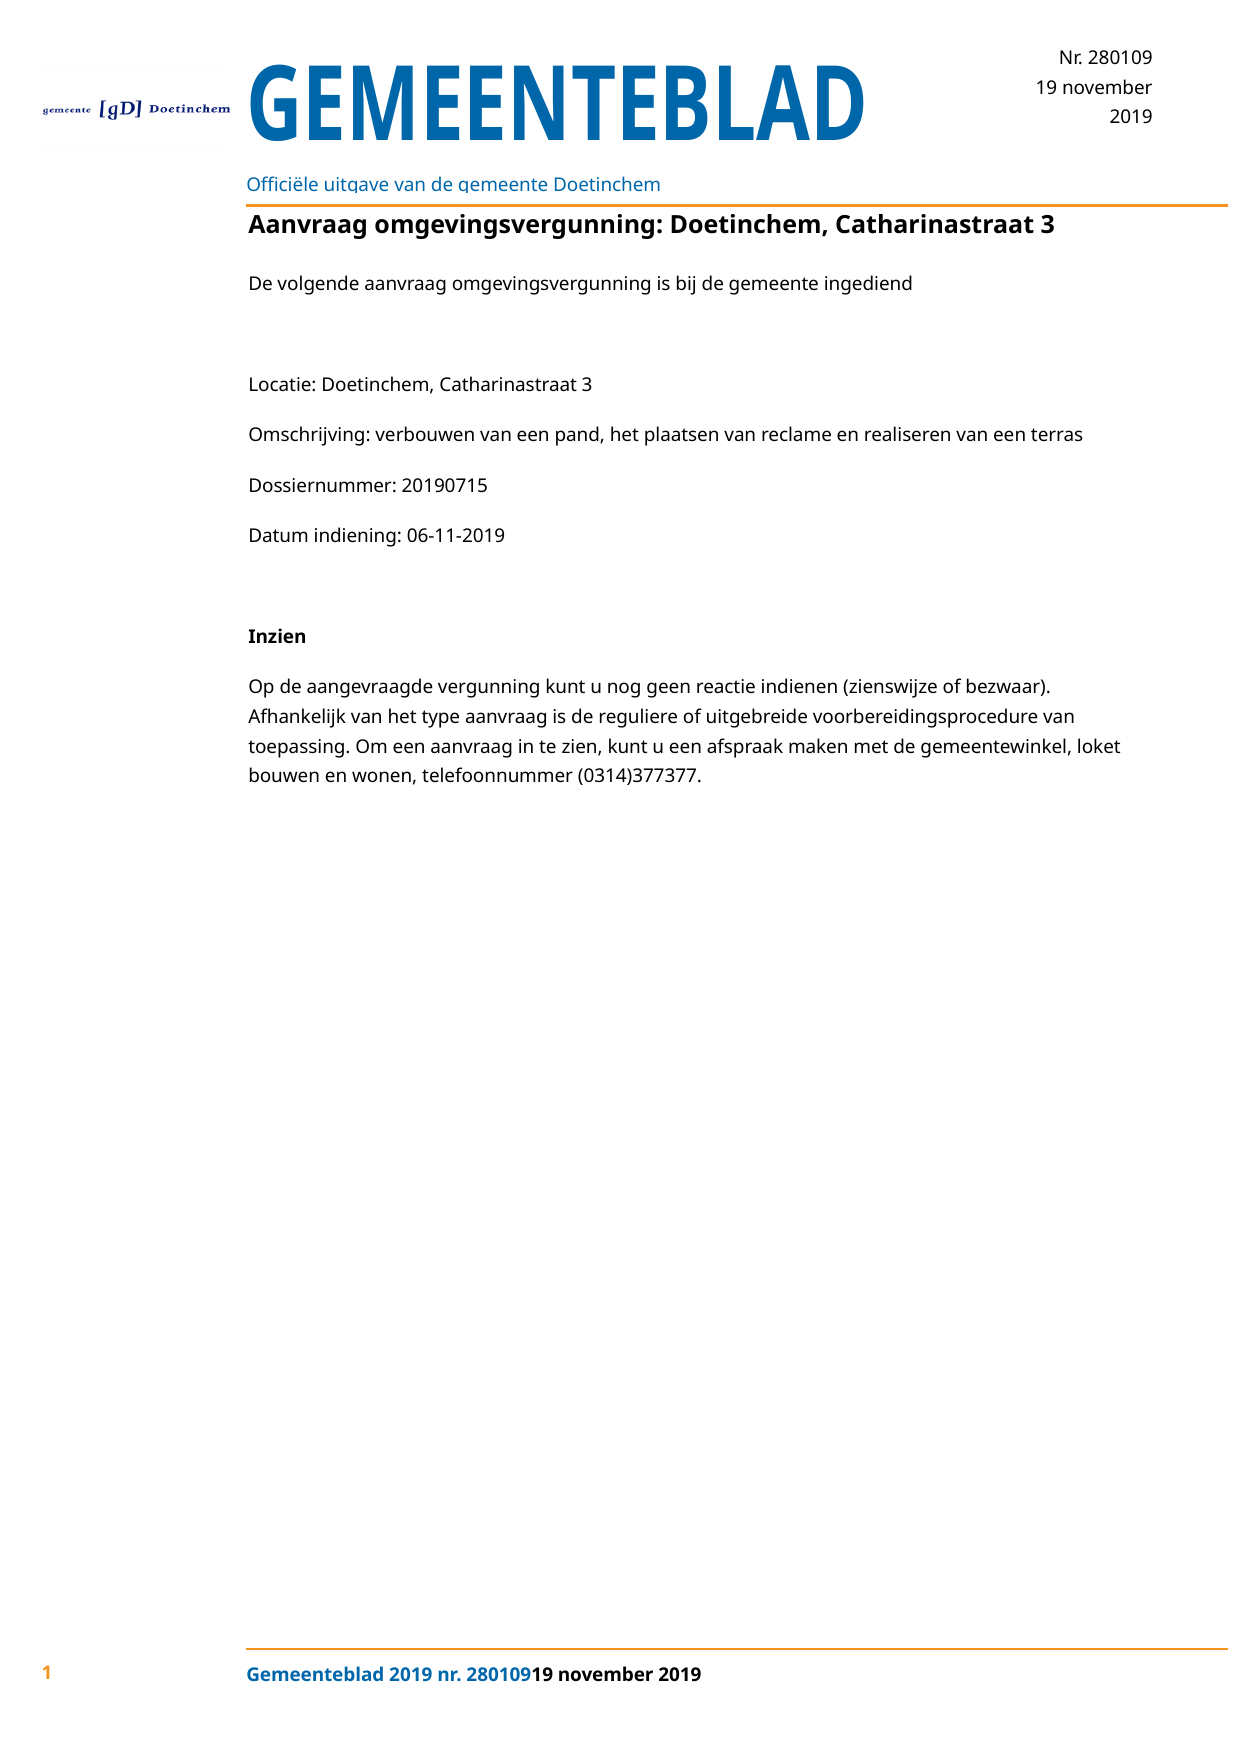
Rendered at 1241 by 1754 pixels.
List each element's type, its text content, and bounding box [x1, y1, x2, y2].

text Op de aangevraagde vergunning kunt u nog geen reactie indienen (zienswijze of bezwaar). Afhankelijk van het type aanvraag is de reguliere of uitgebreide voorbereidingsprocedure van toepassing. Om een aanvraag in te zien, kunt u een afspraak maken met de gemeentewinkel, loket bouwen en wonen, telefoonnummer (0314)377377. [248, 674, 1152, 788]
text Datum indiening: 06-11-2019 [248, 522, 1152, 548]
picture [41, 47, 231, 172]
text Dossiernummer: 20190715 [248, 472, 1152, 498]
text Locatie: Doetinchem, Catharinastraat 3 [248, 371, 1152, 397]
text Inzien [248, 623, 1152, 649]
text Aanvraag omgevingsvergunning: Doetinchem, Catharinastraat 3 [248, 207, 1152, 241]
text De volgende aanvraag omgevingsvergunning is bij de gemeente ingediend [248, 270, 1152, 296]
text Omschrijving: verbouwen van een pand, het plaatsen van reclame en realiseren van een terras [248, 422, 1152, 447]
